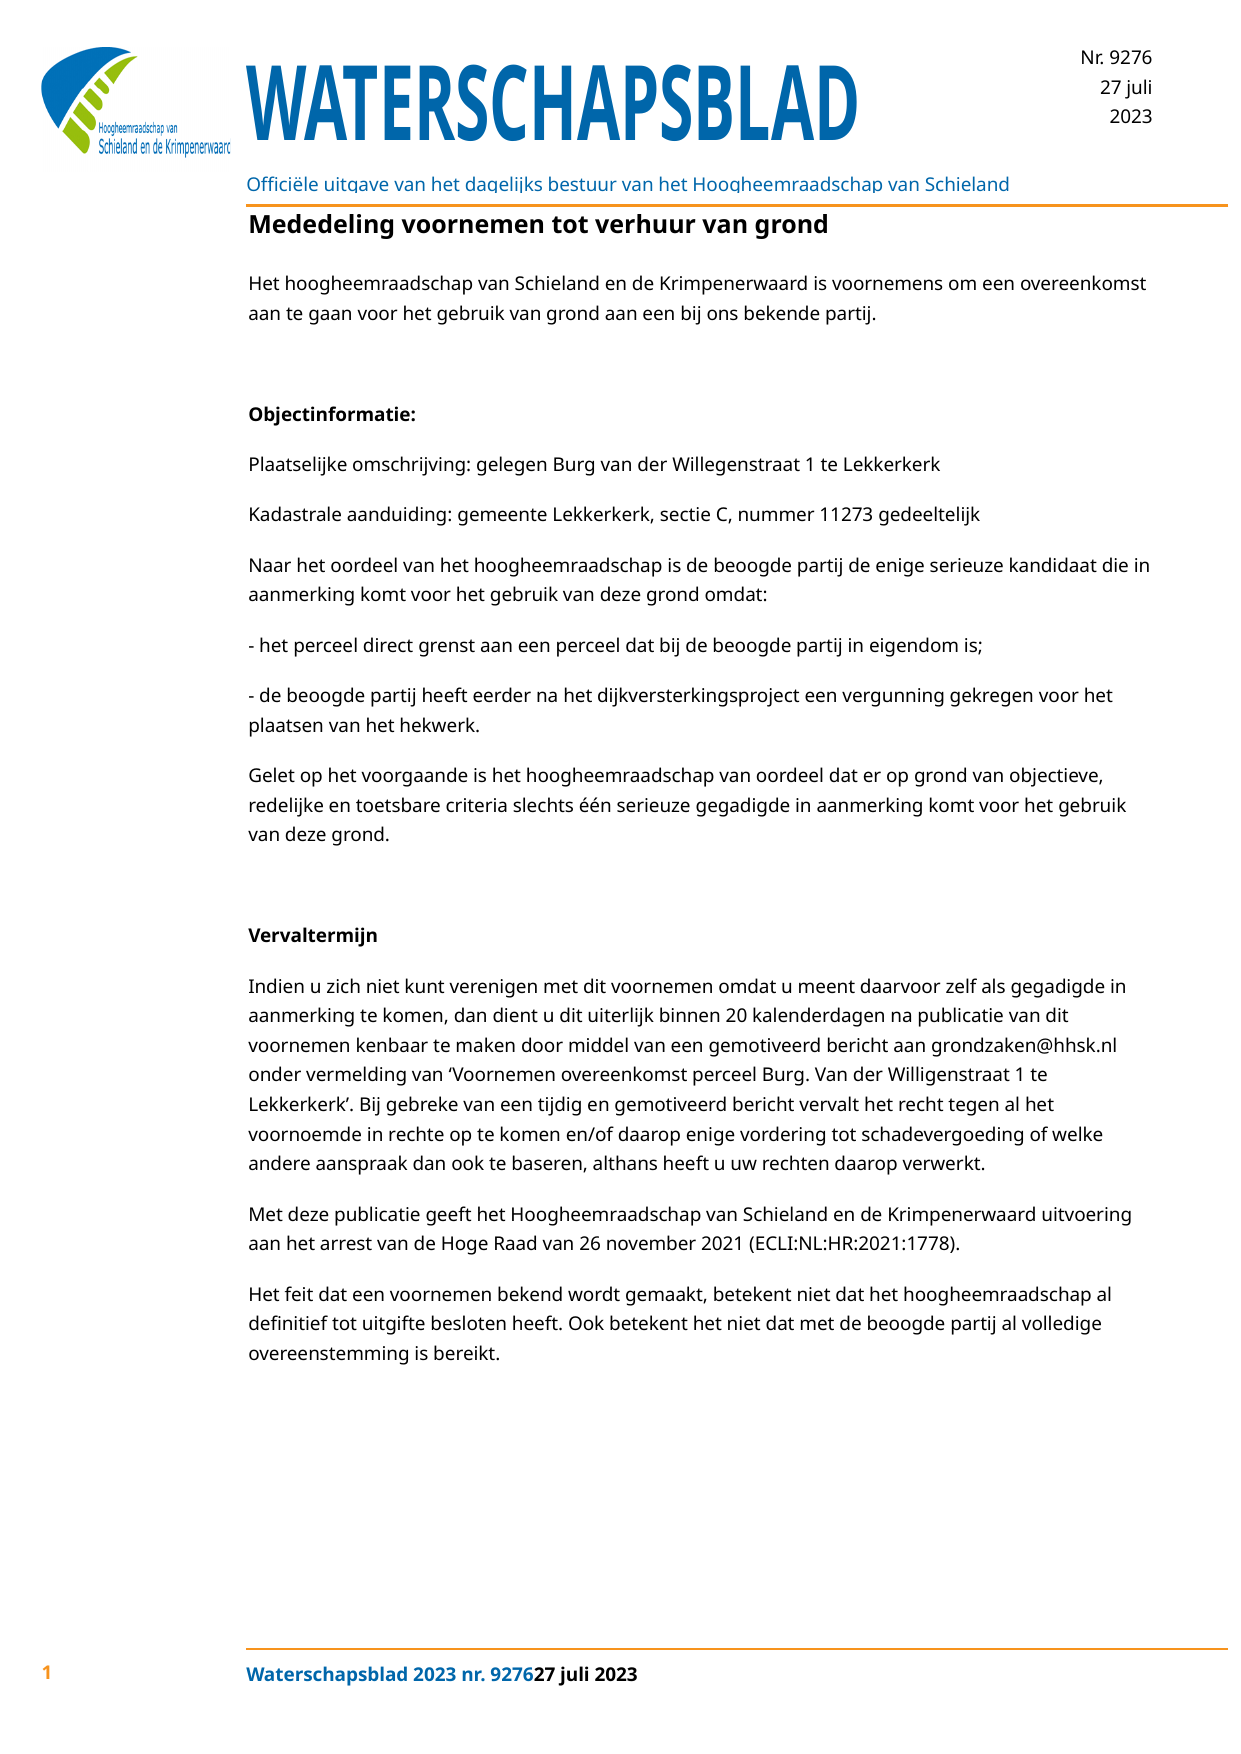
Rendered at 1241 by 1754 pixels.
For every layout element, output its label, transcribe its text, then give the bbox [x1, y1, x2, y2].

text Objectinformatie: [248, 401, 1152, 426]
text Het feit dat een voornemen bekend wordt gemaakt, betekent niet dat het hoogheemraadschap al definitief tot uitgifte besloten heeft. Ook betekent het niet dat met de beoogde partij al volledige overeenstemming is bereikt. [248, 1281, 1152, 1366]
text - de beoogde partij heeft eerder na het dijkversterkingsproject een vergunning gekregen voor het plaatsen van het hekwerk. [248, 682, 1152, 738]
text Het hoogheemraadschap van Schieland en de Krimpenerwaard is voornemens om een overeenkomst aan te gaan voor het gebruik van grond aan een bij ons bekende partij. [248, 270, 1152, 326]
text Plaatselijke omschrijving: gelegen Burg van der Willegenstraat 1 te Lekkerkerk [248, 451, 1152, 477]
picture [41, 47, 231, 172]
text Met deze publicatie geeft het Hoogheemraadschap van Schieland en de Krimpenerwaard uitvoering aan het arrest van de Hoge Raad van 26 november 2021 (ECLI:NL:HR:2021:1778). [248, 1201, 1152, 1256]
text Gelet op het voorgaande is het hoogheemraadschap van oordeel dat er op grond van objectieve, redelijke en toetsbare criteria slechts één serieuze gegadigde in aanmerking komt voor het gebruik van deze grond. [248, 762, 1152, 847]
text Kadastrale aanduiding: gemeente Lekkerkerk, sectie C, nummer 11273 gedeeltelijk [248, 502, 1152, 527]
text Indien u zich niet kunt verenigen met dit voornemen omdat u meent daarvoor zelf als gegadigde in aanmerking te komen, dan dient u dit uiterlijk binnen 20 kalenderdagen na publicatie van dit voornemen kenbaar te maken door middel van een gemotiveerd bericht aan grondzaken@hhsk.nl onder vermelding van ‘Voornemen overeenkomst perceel Burg. Van der Willigenstraat 1 te Lekkerkerk’. Bij gebreke van een tijdig en gemotiveerd bericht vervalt het recht tegen al het voornoemde in rechte op te komen en/of daarop enige vordering tot schadevergoeding of welke andere aanspraak dan ook te baseren, althans heeft u uw rechten daarop verwerkt. [248, 973, 1152, 1176]
text Vervaltermijn [248, 922, 1152, 948]
text Naar het oordeel van het hoogheemraadschap is de beoogde partij de enige serieuze kandidaat die in aanmerking komt voor het gebruik van deze grond omdat: [248, 552, 1152, 607]
text - het perceel direct grenst aan een perceel dat bij de beoogde partij in eigendom is; [248, 632, 1152, 658]
text Mededeling voornemen tot verhuur van grond [248, 207, 1152, 241]
